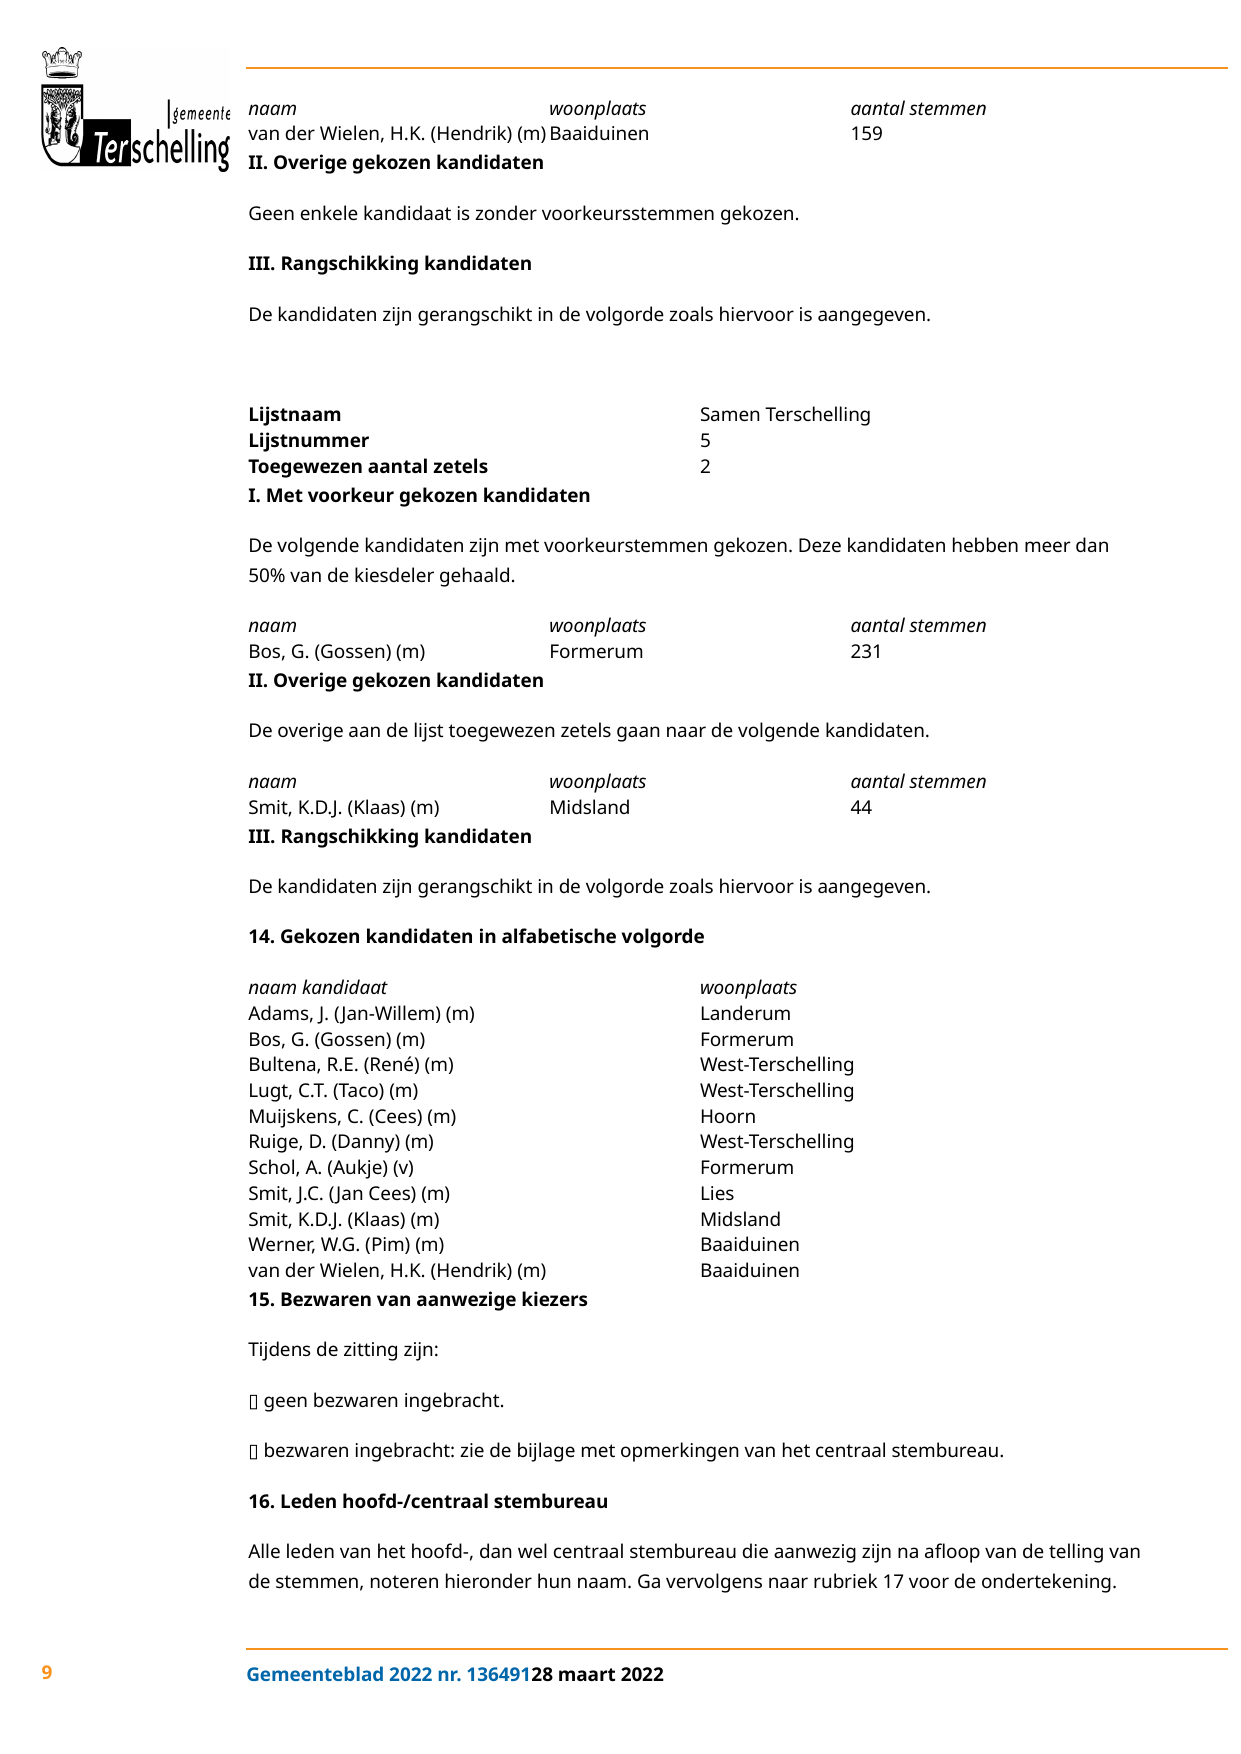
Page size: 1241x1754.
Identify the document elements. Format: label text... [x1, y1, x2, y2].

table_cell Smit, K.D.J. (Klaas) (m) [248, 1206, 700, 1232]
table_cell West-Terschelling [700, 1129, 1152, 1154]
table_cell Lijstnummer [248, 428, 700, 453]
table_header woonplaats [549, 613, 850, 638]
text De volgende kandidaten zijn met voorkeurstemmen gekozen. Deze kandidaten hebben meer dan 50% van de kiesdeler gehaald. [248, 532, 1152, 588]
text De kandidaten zijn gerangschikt in de volgorde zoals hiervoor is aangegeven. [248, 873, 1152, 899]
table_cell Hoorn [700, 1103, 1152, 1129]
table_header woonplaats [700, 974, 1152, 1000]
table_cell van der Wielen, H.K. (Hendrik) (m) [248, 1257, 700, 1283]
table_cell Muijskens, C. (Cees) (m) [248, 1103, 700, 1129]
text ▯ geen bezwaren ingebracht. [248, 1387, 1152, 1413]
table_cell 2 [700, 453, 1152, 479]
table_cell Werner, W.G. (Pim) (m) [248, 1232, 700, 1257]
text III. Rangschikking kandidaten [248, 823, 1152, 849]
table_cell Adams, J. (Jan-Willem) (m) [248, 1000, 700, 1026]
table_cell 159 [850, 121, 1152, 146]
table_cell Lugt, C.T. (Taco) (m) [248, 1077, 700, 1103]
table_cell Bultena, R.E. (René) (m) [248, 1051, 700, 1077]
text II. Overige gekozen kandidaten [248, 667, 1152, 693]
table_cell 231 [850, 638, 1152, 664]
table_cell Baaiduinen [700, 1232, 1152, 1257]
text De kandidaten zijn gerangschikt in de volgorde zoals hiervoor is aangegeven. [248, 301, 1152, 326]
table_cell Baaiduinen [700, 1257, 1152, 1283]
table_cell Lies [700, 1180, 1152, 1206]
table_cell West-Terschelling [700, 1051, 1152, 1077]
table_header aantal stemmen [850, 613, 1152, 638]
table_header naam [248, 613, 549, 638]
table_header aantal stemmen [850, 95, 1152, 121]
table_cell Ruige, D. (Danny) (m) [248, 1129, 700, 1154]
table_cell Smit, K.D.J. (Klaas) (m) [248, 794, 549, 820]
table_cell Bos, G. (Gossen) (m) [248, 638, 549, 664]
table_cell Baaiduinen [549, 121, 850, 146]
table_cell Toegewezen aantal zetels [248, 453, 700, 479]
table_cell Formerum [700, 1154, 1152, 1180]
table_cell Midsland [549, 794, 850, 820]
table_cell Smit, J.C. (Jan Cees) (m) [248, 1180, 700, 1206]
table_cell 44 [850, 794, 1152, 820]
text II. Overige gekozen kandidaten [248, 149, 1152, 175]
text De overige aan de lijst toegewezen zetels gaan naar de volgende kandidaten. [248, 718, 1152, 743]
table_cell Bos, G. (Gossen) (m) [248, 1026, 700, 1051]
table_header Lijstnaam [248, 402, 700, 427]
table_cell Schol, A. (Aukje) (v) [248, 1154, 700, 1180]
table_cell Landerum [700, 1000, 1152, 1026]
table_cell Midsland [700, 1206, 1152, 1232]
text III. Rangschikking kandidaten [248, 250, 1152, 276]
text Geen enkele kandidaat is zonder voorkeursstemmen gekozen. [248, 200, 1152, 226]
table_header woonplaats [549, 95, 850, 121]
text 15. Bezwaren van aanwezige kiezers [248, 1286, 1152, 1312]
picture [41, 47, 231, 172]
table_cell Formerum [700, 1026, 1152, 1051]
table_cell Formerum [549, 638, 850, 664]
table_header naam kandidaat [248, 974, 700, 1000]
table_header Samen Terschelling [700, 402, 1152, 427]
text Tijdens de zitting zijn: [248, 1337, 1152, 1362]
table_header woonplaats [549, 768, 850, 794]
table_cell West-Terschelling [700, 1077, 1152, 1103]
table_header naam [248, 95, 549, 121]
text 14. Gekozen kandidaten in alfabetische volgorde [248, 924, 1152, 949]
text 16. Leden hoofd-/centraal stembureau [248, 1488, 1152, 1514]
table_cell van der Wielen, H.K. (Hendrik) (m) [248, 121, 549, 146]
text I. Met voorkeur gekozen kandidaten [248, 482, 1152, 508]
table_header aantal stemmen [850, 768, 1152, 794]
table_header naam [248, 768, 549, 794]
table_cell 5 [700, 428, 1152, 453]
text Alle leden van het hoofd-, dan wel centraal stembureau die aanwezig zijn na afloop van de telling van de stemmen, noteren hieronder hun naam. Ga vervolgens naar rubriek 17 voor de ondertekening. [248, 1538, 1152, 1594]
text ▯ bezwaren ingebracht: zie de bijlage met opmerkingen van het centraal stembureau. [248, 1437, 1152, 1463]
